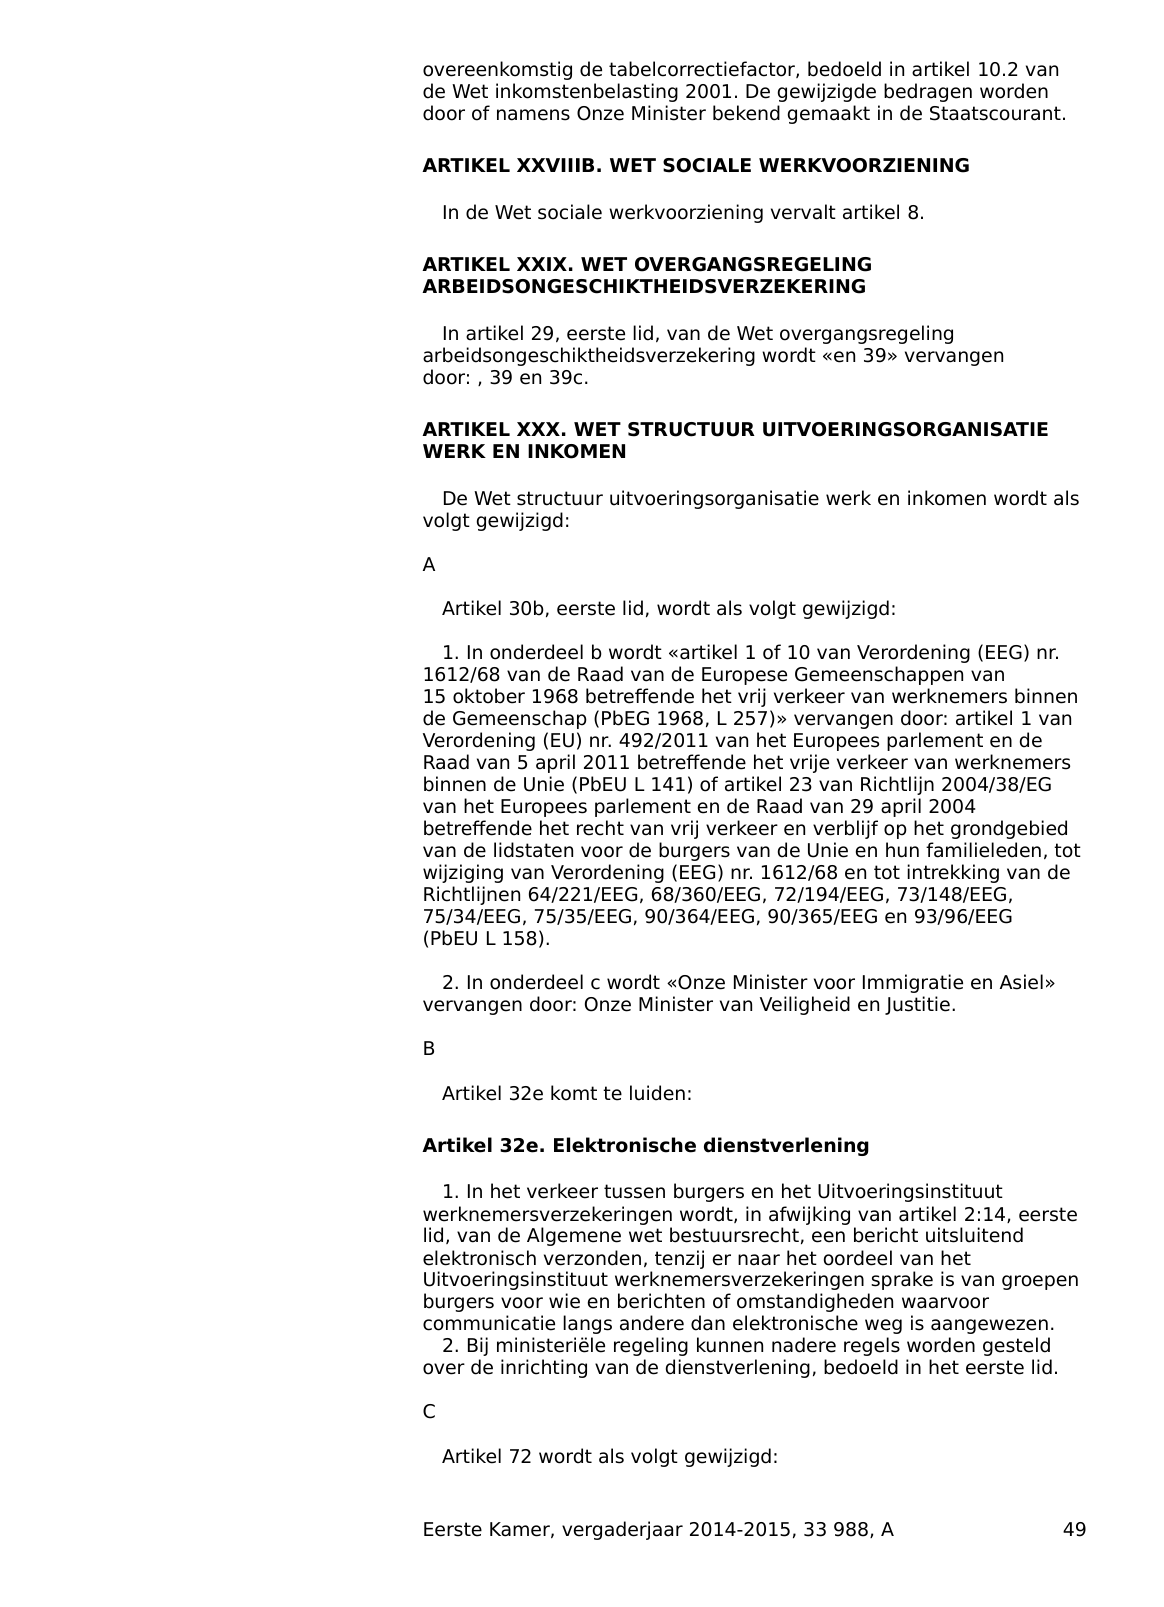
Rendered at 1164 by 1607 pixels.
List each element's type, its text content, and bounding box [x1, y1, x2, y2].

subtitle ARTIKEL XXVIIIB. WET SOCIALE WERKVOORZIENING [422, 155, 1087, 177]
text B [422, 1038, 1087, 1060]
text A [422, 554, 1087, 576]
subtitle Artikel 32e. Elektronische dienstverlening [422, 1134, 1087, 1156]
text De Wet structuur uitvoeringsorganisatie werk en inkomen wordt als volgt gewijzigd: [422, 488, 1087, 532]
text In artikel 29, eerste lid, van de Wet overgangsregeling arbeidsongeschiktheidsverzekering wordt «en 39» vervangen door: , 39 en 39c. [422, 323, 1087, 389]
subtitle ARTIKEL XXX. WET STRUCTUUR UITVOERINGSORGANISATIE WERK EN INKOMEN [422, 419, 1087, 463]
text 1. In onderdeel b wordt «artikel 1 of 10 van Verordening (EEG) nr. 1612/68 van de Raad van de Europese Gemeenschappen van 15 oktober 1968 betreffende het vrij verkeer van werknemers binnen de Gemeenschap (PbEG 1968, L 257)» vervangen door: artikel 1 van Verordening (EU) nr. 492/2011 van het Europees parlement en de Raad van 5 april 2011 betreffende het vrije verkeer van werknemers binnen de Unie (PbEU L 141) of artikel 23 van Richtlijn 2004/38/EG van het Europees parlement en de Raad van 29 april 2004 betreffende het recht van vrij verkeer en verblijf op het grondgebied van de lidstaten voor de burgers van de Unie en hun familieleden, tot wijziging van Verordening (EEG) nr. 1612/68 en tot intrekking van de Richtlijnen 64/221/EEG, 68/360/EEG, 72/194/EEG, 73/148/EEG, 75/34/EEG, 75/35/EEG, 90/364/EEG, 90/365/EEG en 93/96/EEG (PbEU L 158). [422, 642, 1087, 950]
text C [422, 1401, 1087, 1423]
text In de Wet sociale werkvoorziening vervalt artikel 8. [422, 202, 1087, 224]
text 2. In onderdeel c wordt «Onze Minister voor Immigratie en Asiel» vervangen door: Onze Minister van Veiligheid en Justitie. [422, 972, 1087, 1016]
text 1. In het verkeer tussen burgers en het Uitvoeringsinstituut werknemersverzekeringen wordt, in afwijking van artikel 2:14, eerste lid, van de Algemene wet bestuursrecht, een bericht uitsluitend elektronisch verzonden, tenzij er naar het oordeel van het Uitvoeringsinstituut werknemersverzekeringen sprake is van groepen burgers voor wie en berichten of omstandigheden waarvoor communicatie langs andere dan elektronische weg is aangewezen. [422, 1181, 1087, 1335]
subtitle ARTIKEL XXIX. WET OVERGANGSREGELING ARBEIDSONGESCHIKTHEIDSVERZEKERING [422, 254, 1087, 298]
text Artikel 30b, eerste lid, wordt als volgt gewijzigd: [422, 598, 1087, 620]
text Artikel 32e komt te luiden: [422, 1082, 1087, 1104]
text 2. Bij ministeriële regeling kunnen nadere regels worden gesteld over de inrichting van de dienstverlening, bedoeld in het eerste lid. [422, 1335, 1087, 1379]
text overeenkomstig de tabelcorrectiefactor, bedoeld in artikel 10.2 van de Wet inkomstenbelasting 2001. De gewijzigde bedragen worden door of namens Onze Minister bekend gemaakt in de Staatscourant. [422, 59, 1087, 125]
text Artikel 72 wordt als volgt gewijzigd: [422, 1446, 1087, 1468]
